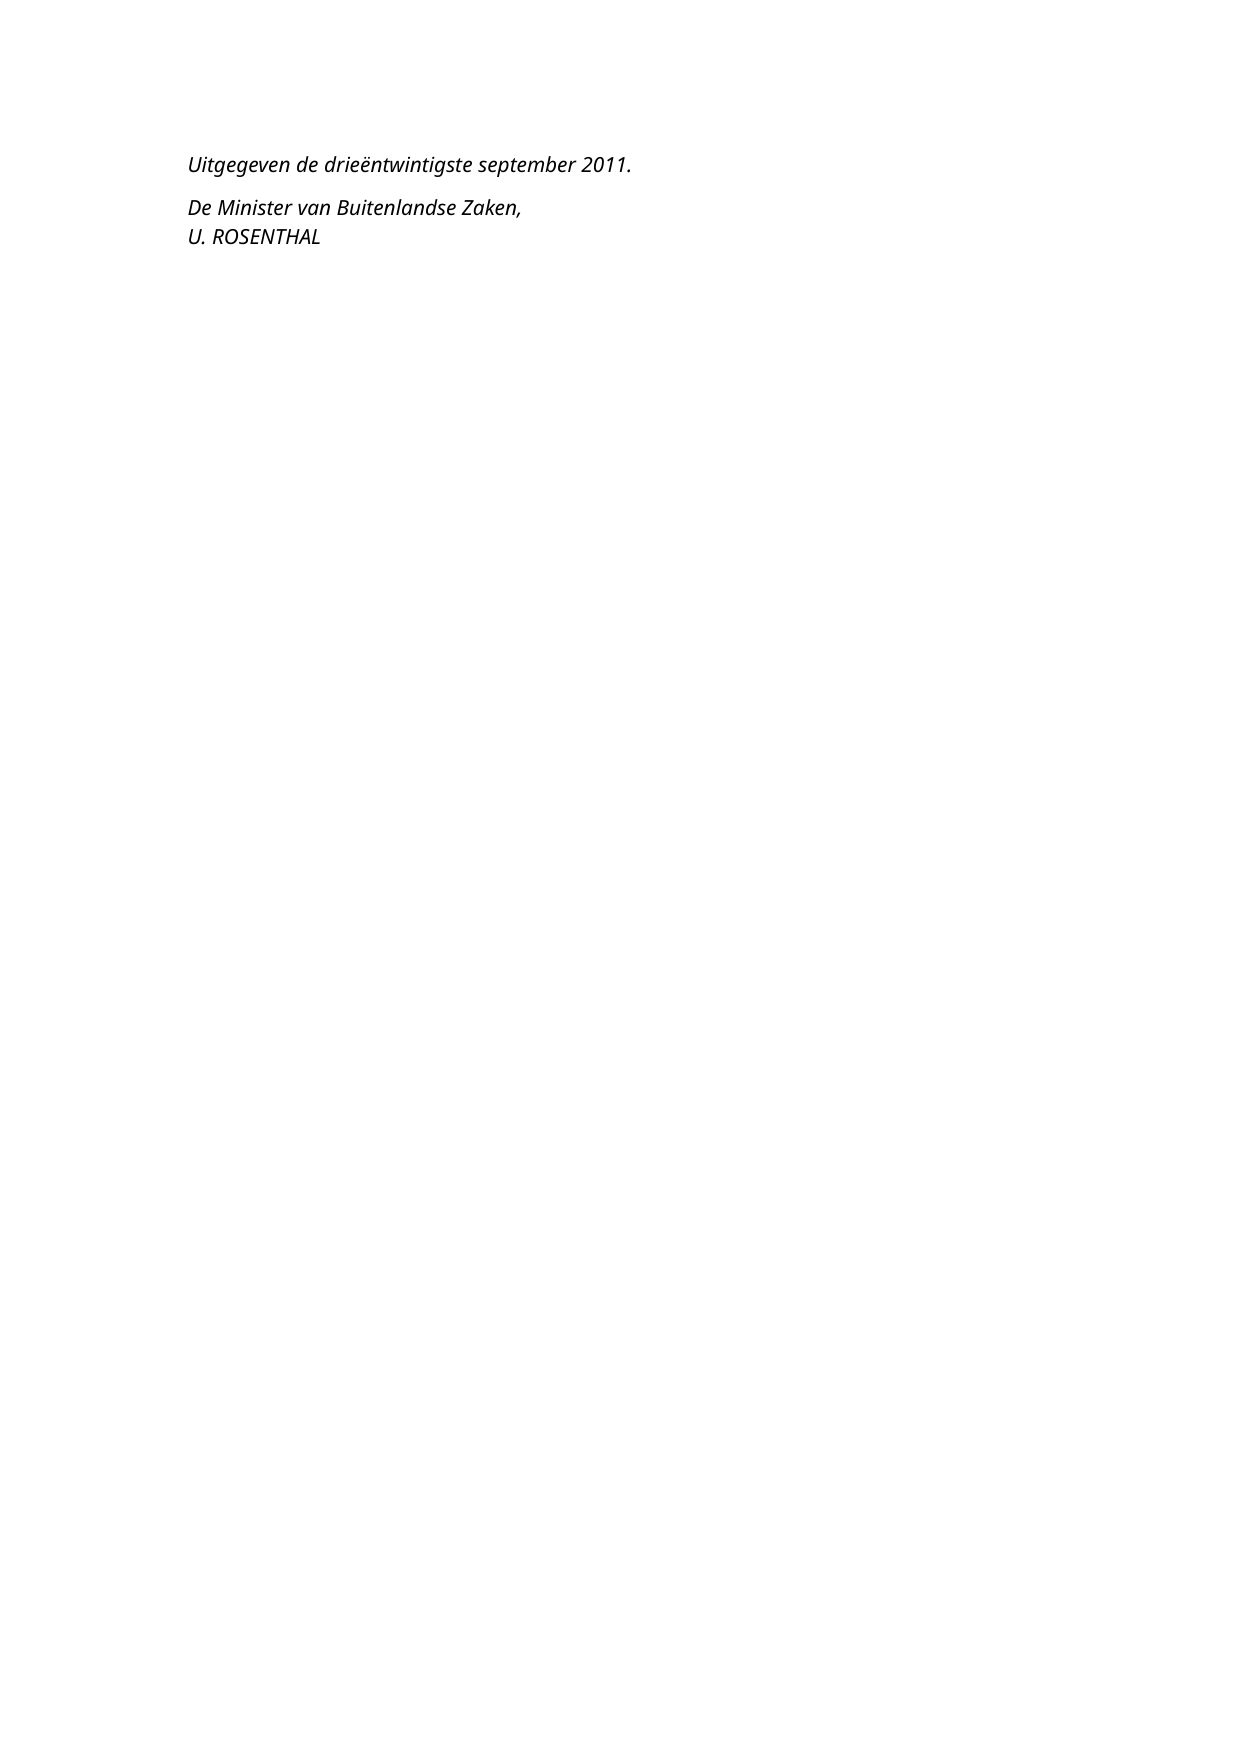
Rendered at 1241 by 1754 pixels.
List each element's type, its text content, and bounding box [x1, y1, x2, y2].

text Uitgegeven de drieëntwintigste september 2011. [187, 150, 1053, 178]
text De Minister van Buitenlandse Zaken, [187, 193, 1053, 222]
text U. ROSENTHAL [187, 222, 1053, 250]
